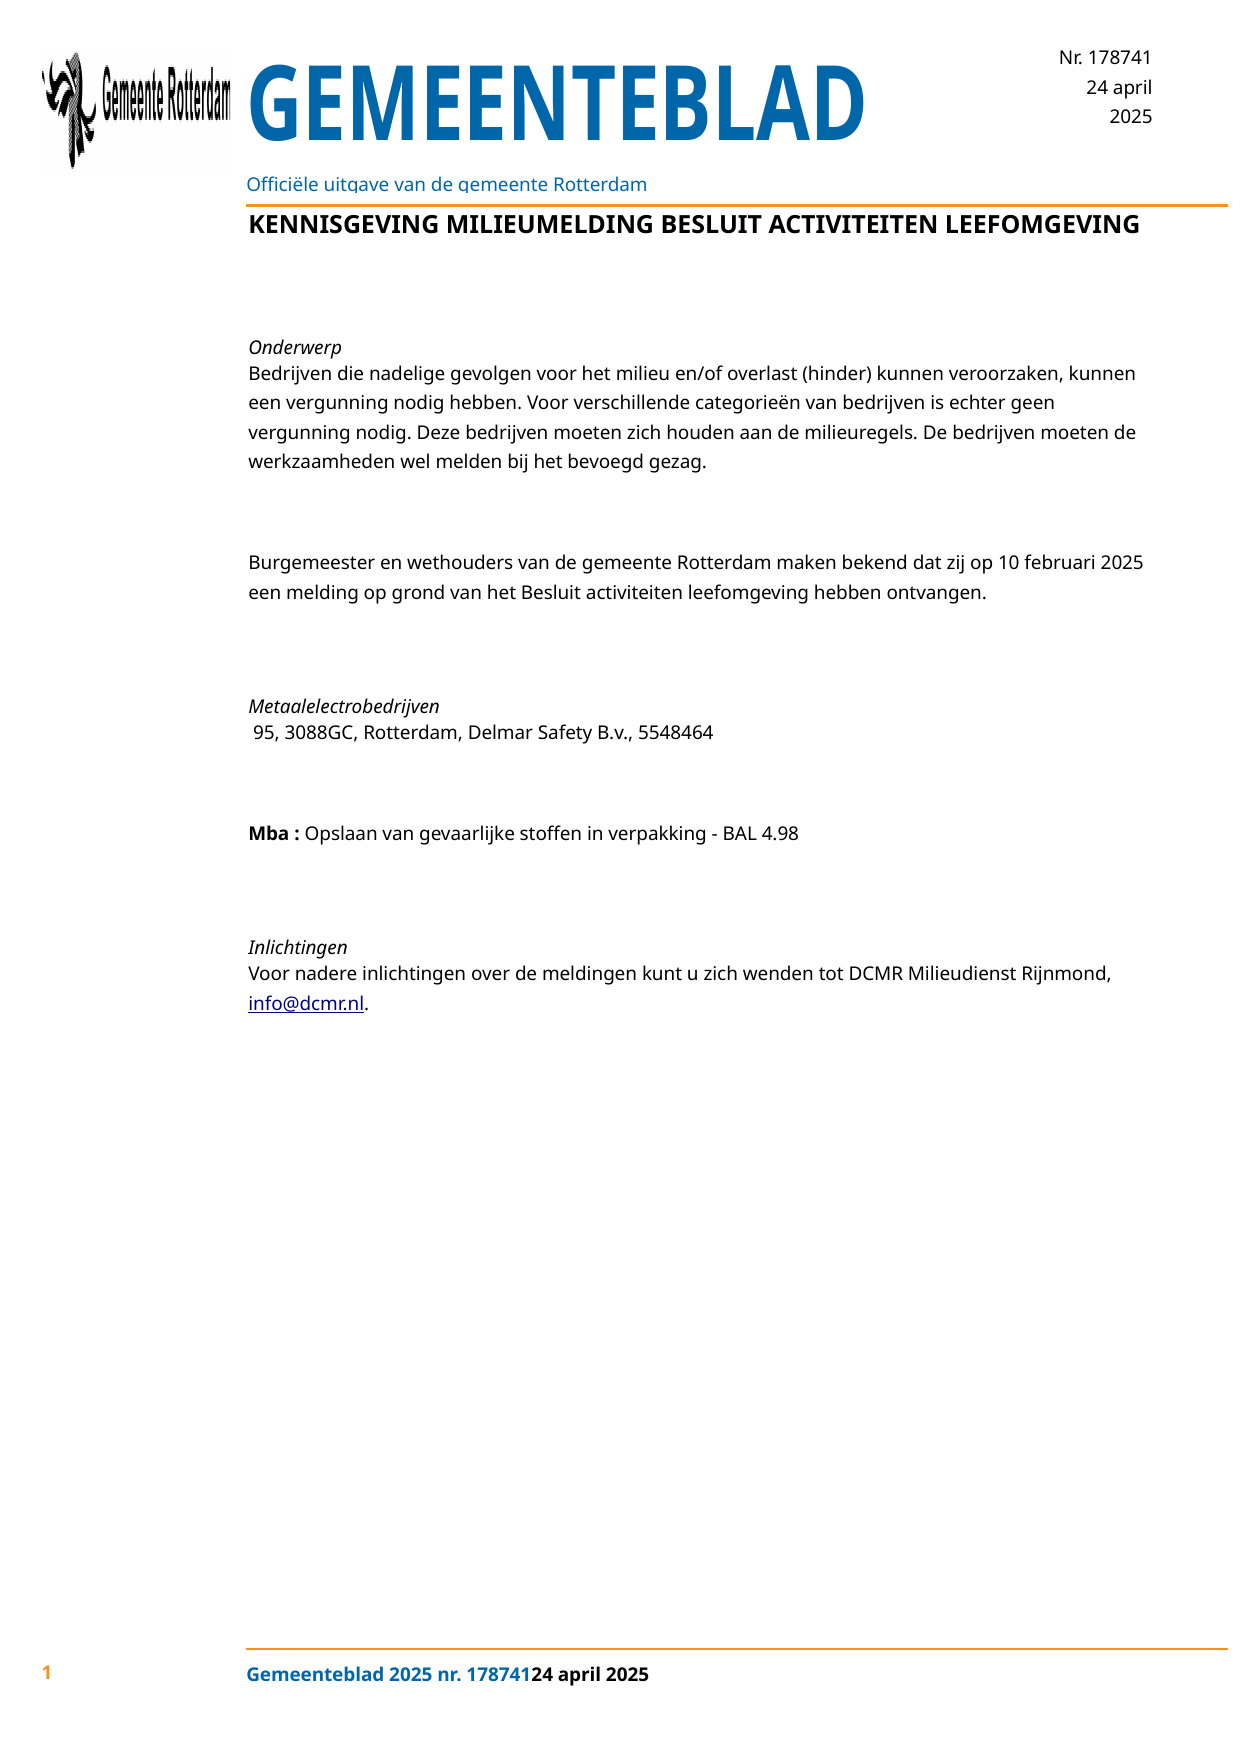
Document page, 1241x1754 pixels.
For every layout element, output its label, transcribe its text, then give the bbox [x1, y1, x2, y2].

text Mba : Opslaan van gevaarlijke stoffen in verpakking - BAL 4.98 [248, 820, 1152, 846]
text Burgemeester en wethouders van de gemeente Rotterdam maken bekend dat zij op 10 februari 2025 een melding op grond van het Besluit activiteiten leefomgeving hebben ontvangen. [248, 549, 1152, 605]
text Voor nadere inlichtingen over de meldingen kunt u zich wenden tot DCMR Milieudienst Rijnmond, info@dcmr.nl. [248, 960, 1152, 1016]
text 95, 3088GC, Rotterdam, Delmar Safety B.v., 5548464 [248, 719, 1152, 745]
picture [41, 47, 231, 172]
text KENNISGEVING MILIEUMELDING BESLUIT ACTIVITEITEN LEEFOMGEVING [248, 207, 1152, 241]
text Onderwerp [248, 334, 1152, 360]
text Bedrijven die nadelige gevolgen voor het milieu en/of overlast (hinder) kunnen veroorzaken, kunnen een vergunning nodig hebben. Voor verschillende categorieën van bedrijven is echter geen vergunning nodig. Deze bedrijven moeten zich houden aan de milieuregels. De bedrijven moeten de werkzaamheden wel melden bij het bevoegd gezag. [248, 360, 1152, 474]
text Inlichtingen [248, 934, 1152, 960]
text Metaalelectrobedrijven [248, 693, 1152, 719]
